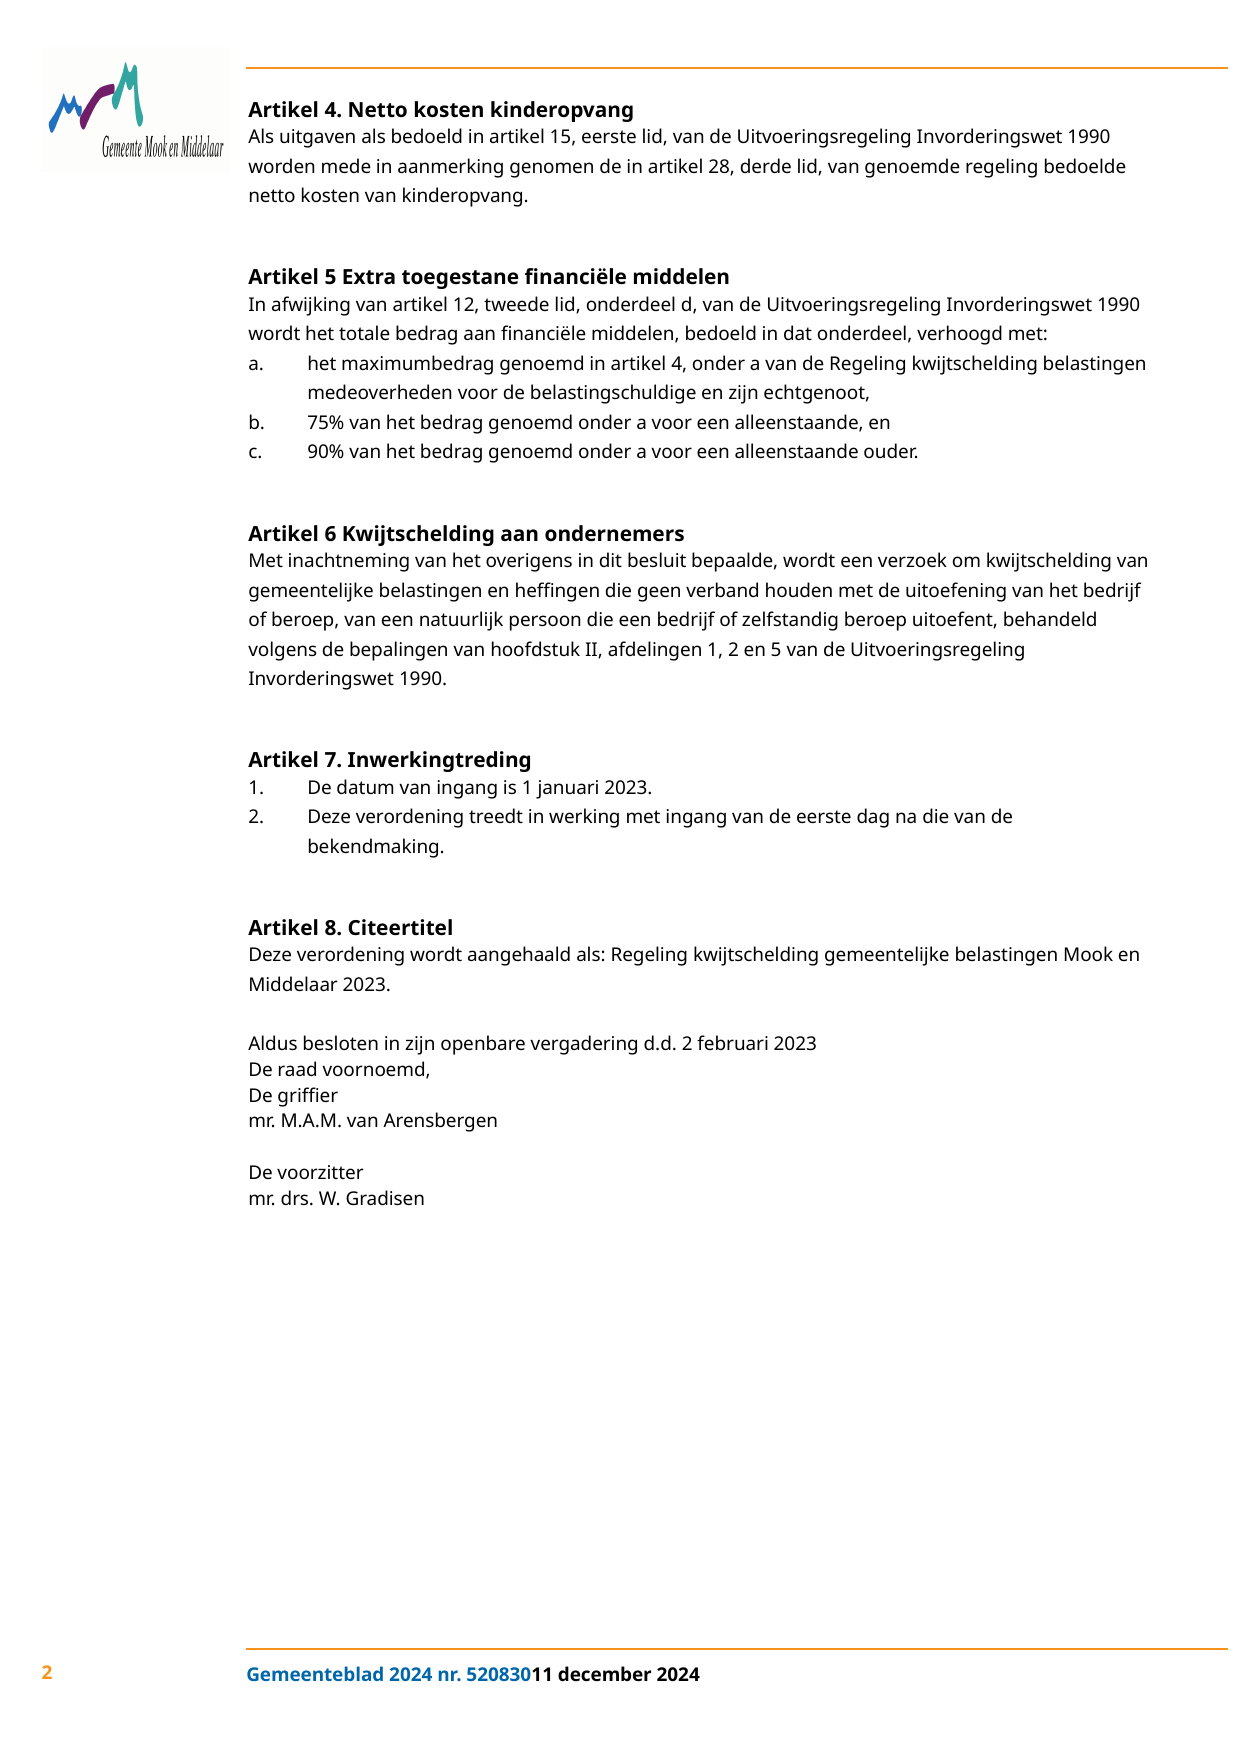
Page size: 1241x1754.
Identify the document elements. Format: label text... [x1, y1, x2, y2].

text Artikel 4. Netto kosten kinderopvang [248, 95, 1152, 123]
text De raad voornoemd, [248, 1056, 1152, 1082]
text Artikel 6 Kwijtschelding aan ondernemers [248, 519, 1152, 547]
list Deze verordening treedt in werking met ingang van de eerste dag na die van de bekendmaking. [248, 803, 1152, 859]
text Artikel 5 Extra toegestane financiële middelen [248, 262, 1152, 291]
list 75% van het bedrag genoemd onder a voor een alleenstaande, en [248, 409, 1152, 435]
text Artikel 7. Inwerkingtreding [248, 746, 1152, 774]
list De datum van ingang is 1 januari 2023. [248, 774, 1152, 800]
text In afwijking van artikel 12, tweede lid, onderdeel d, van de Uitvoeringsregeling Invorderingswet 1990 wordt het totale bedrag aan financiële middelen, bedoeld in dat onderdeel, verhoogd met: [248, 291, 1152, 346]
text Artikel 8. Citeertitel [248, 913, 1152, 942]
list het maximumbedrag genoemd in artikel 4, onder a van de Regeling kwijtschelding belastingen medeoverheden voor de belastingschuldige en zijn echtgenoot, [248, 350, 1152, 405]
text De voorzitter [248, 1159, 1152, 1185]
text Met inachtneming van het overigens in dit besluit bepaalde, wordt een verzoek om kwijtschelding van gemeentelijke belastingen en heffingen die geen verband houden met de uitoefening van het bedrijf of beroep, van een natuurlijk persoon die een bedrijf of zelfstandig beroep uitoefent, behandeld volgens de bepalingen van hoofdstuk II, afdelingen 1, 2 en 5 van de Uitvoeringsregeling Invorderingswet 1990. [248, 547, 1152, 691]
text De griffier [248, 1082, 1152, 1107]
text mr. M.A.M. van Arensbergen [248, 1107, 1152, 1133]
text Deze verordening wordt aangehaald als: Regeling kwijtschelding gemeentelijke belastingen Mook en Middelaar 2023. [248, 942, 1152, 997]
text Als uitgaven als bedoeld in artikel 15, eerste lid, van de Uitvoeringsregeling Invorderingswet 1990 worden mede in aanmerking genomen de in artikel 28, derde lid, van genoemde regeling bedoelde netto kosten van kinderopvang. [248, 123, 1152, 208]
picture [41, 47, 231, 172]
text Aldus besloten in zijn openbare vergadering d.d. 2 februari 2023 [248, 1030, 1152, 1056]
text mr. drs. W. Gradisen [248, 1185, 1152, 1210]
list 90% van het bedrag genoemd onder a voor een alleenstaande ouder. [248, 439, 1152, 464]
